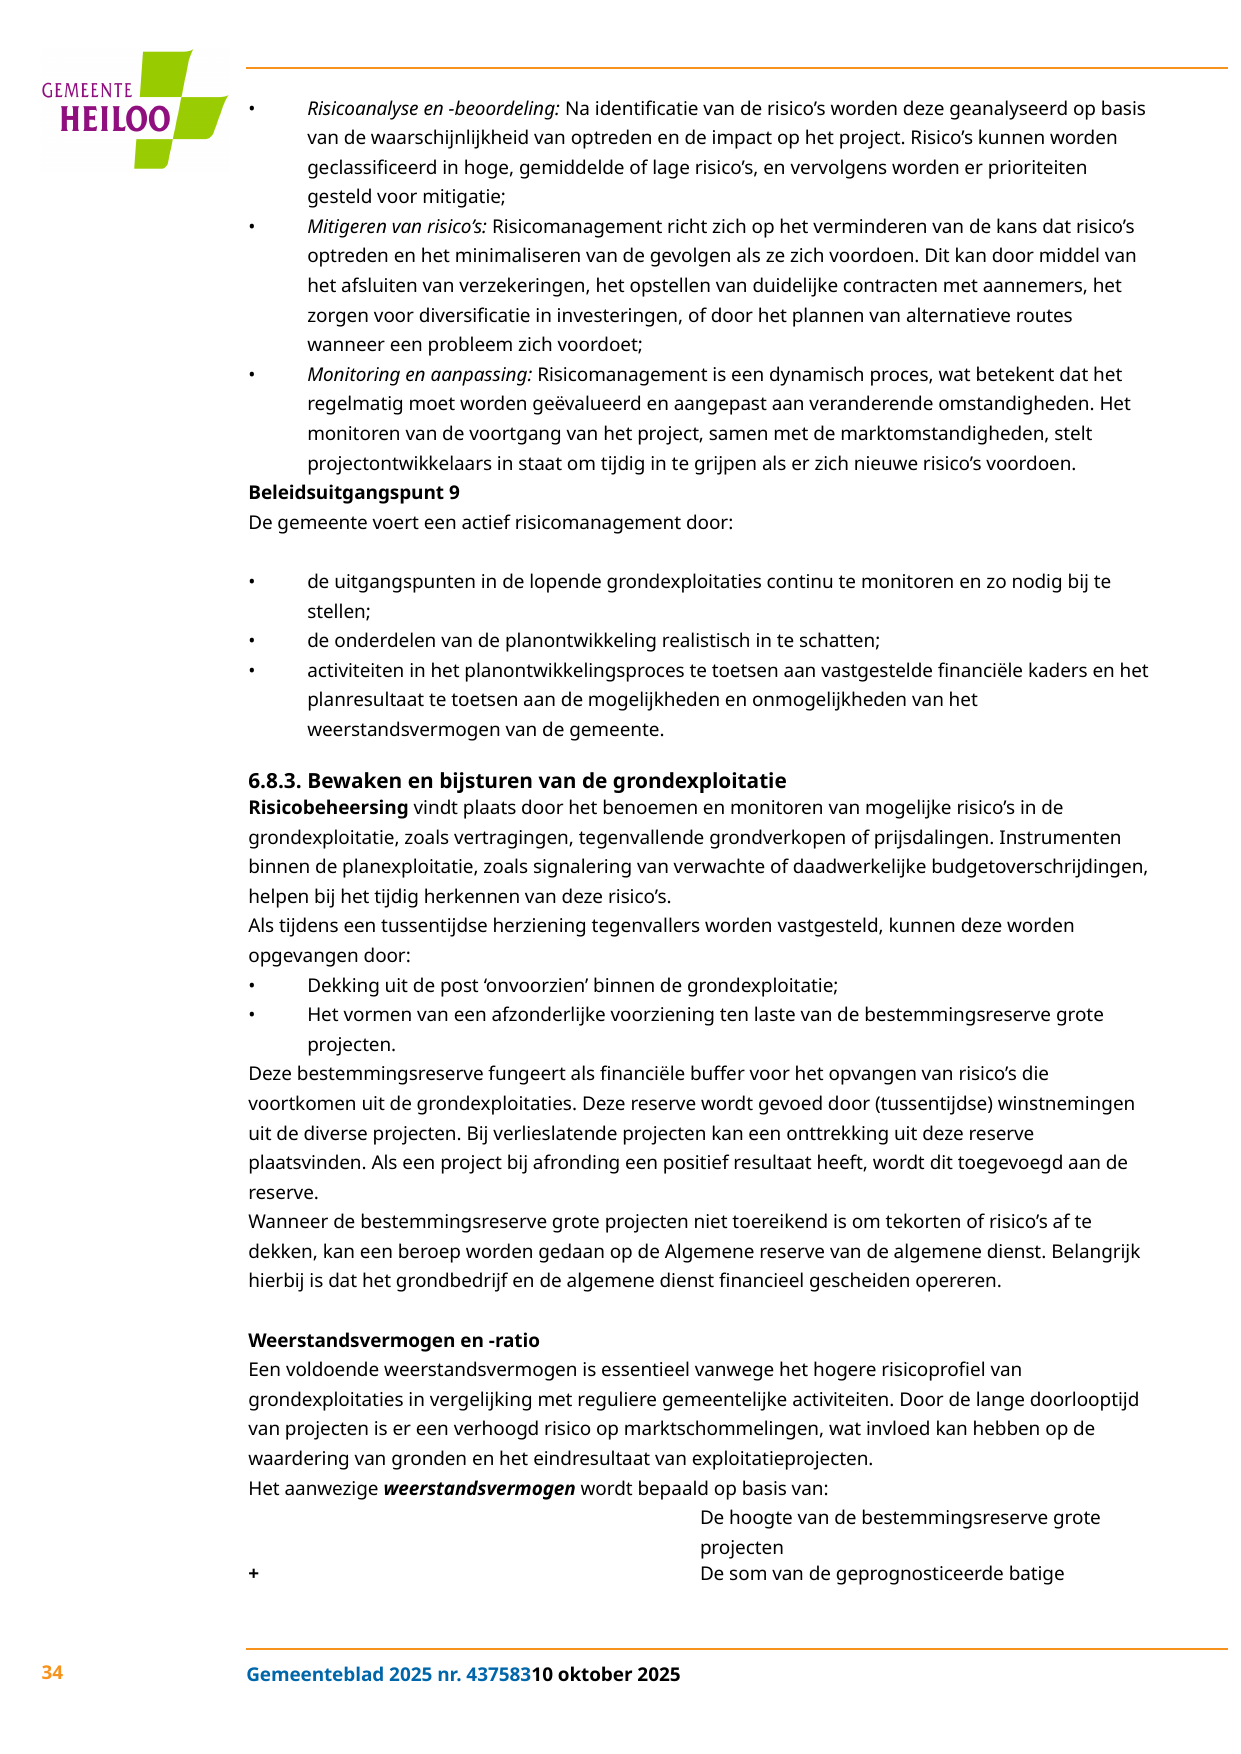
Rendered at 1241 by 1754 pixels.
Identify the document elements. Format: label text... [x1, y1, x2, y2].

list Risicoanalyse en -beoordeling: Na identificatie van de risico’s worden deze geanalyseerd op basis van de waarschijnlijkheid van optreden en de impact op het project. Risico’s kunnen worden geclassificeerd in hoge, gemiddelde of lage risico’s, en vervolgens worden er prioriteiten gesteld voor mitigatie; [248, 95, 1152, 209]
list Dekking uit de post ‘onvoorzien’ binnen de grondexploitatie; [248, 972, 1152, 998]
text Een voldoende weerstandsvermogen is essentieel vanwege het hogere risicoprofiel van grondexploitaties in vergelijking met reguliere gemeentelijke activiteiten. Door de lange doorlooptijd van projecten is er een verhoogd risico op marktschommelingen, wat invloed kan hebben op de waardering van gronden en het eindresultaat van exploitatieprojecten. [248, 1356, 1152, 1471]
list Het vormen van een afzonderlijke voorziening ten laste van de bestemmingsreserve grote projecten. [248, 1001, 1152, 1057]
text 6.8.3. Bewaken en bijsturen van de grondexploitatie [248, 766, 1152, 794]
text Deze bestemmingsreserve fungeert als financiële buffer voor het opvangen van risico’s die voortkomen uit de grondexploitaties. Deze reserve wordt gevoed door (tussentijdse) winstnemingen uit de diverse projecten. Bij verlieslatende projecten kan een onttrekking uit deze reserve plaatsvinden. Als een project bij afronding een positief resultaat heeft, wordt dit toegevoegd aan de reserve. [248, 1061, 1152, 1205]
table_cell + [248, 1560, 700, 1586]
text Weerstandsvermogen en -ratio [248, 1327, 1152, 1353]
text Risicobeheersing vindt plaats door het benoemen en monitoren van mogelijke risico’s in de grondexploitatie, zoals vertragingen, tegenvallende grondverkopen of prijsdalingen. Instrumenten binnen de planexploitatie, zoals signalering van verwachte of daadwerkelijke budgetoverschrijdingen, helpen bij het tijdig herkennen van deze risico’s. [248, 794, 1152, 909]
table_cell De som van de geprognosticeerde batige [700, 1560, 1152, 1586]
text Het aanwezige weerstandsvermogen wordt bepaald op basis van: [248, 1475, 1152, 1501]
text Wanneer de bestemmingsreserve grote projecten niet toereikend is om tekorten of risico’s af te dekken, kan een beroep worden gedaan op de Algemene reserve van de algemene dienst. Belangrijk hierbij is dat het grondbedrijf en de algemene dienst financieel gescheiden opereren. [248, 1208, 1152, 1293]
table_header De hoogte van de bestemmingsreserve grote projecten [700, 1505, 1152, 1560]
list Mitigeren van risico’s: Risicomanagement richt zich op het verminderen van de kans dat risico’s optreden en het minimaliseren van de gevolgen als ze zich voordoen. Dit kan door middel van het afsluiten van verzekeringen, het opstellen van duidelijke contracten met aannemers, het zorgen voor diversificatie in investeringen, of door het plannen van alternatieve routes wanneer een probleem zich voordoet; [248, 213, 1152, 357]
table_header [248, 1505, 700, 1560]
table_header Beleidsuitgangspunt 9 De gemeente voert een actief risicomanagement door: de uitgangspunten in de lopende grondexploitaties continu te monitoren en zo nodig bij te stellen; de onderdelen van de planontwikkeling realistisch in te schatten; activiteiten in het planontwikkelingsproces te toetsen aan vastgestelde financiële kaders en het planresultaat te toetsen aan de mogelijkheden en onmogelijkheden van het weerstandsvermogen van de gemeente. [248, 480, 1152, 742]
list Monitoring en aanpassing: Risicomanagement is een dynamisch proces, wat betekent dat het regelmatig moet worden geëvalueerd en aangepast aan veranderende omstandigheden. Het monitoren van de voortgang van het project, samen met de marktomstandigheden, stelt projectontwikkelaars in staat om tijdig in te grijpen als er zich nieuwe risico’s voordoen. [248, 361, 1152, 476]
picture [41, 47, 231, 172]
text Als tijdens een tussentijdse herziening tegenvallers worden vastgesteld, kunnen deze worden opgevangen door: [248, 913, 1152, 968]
